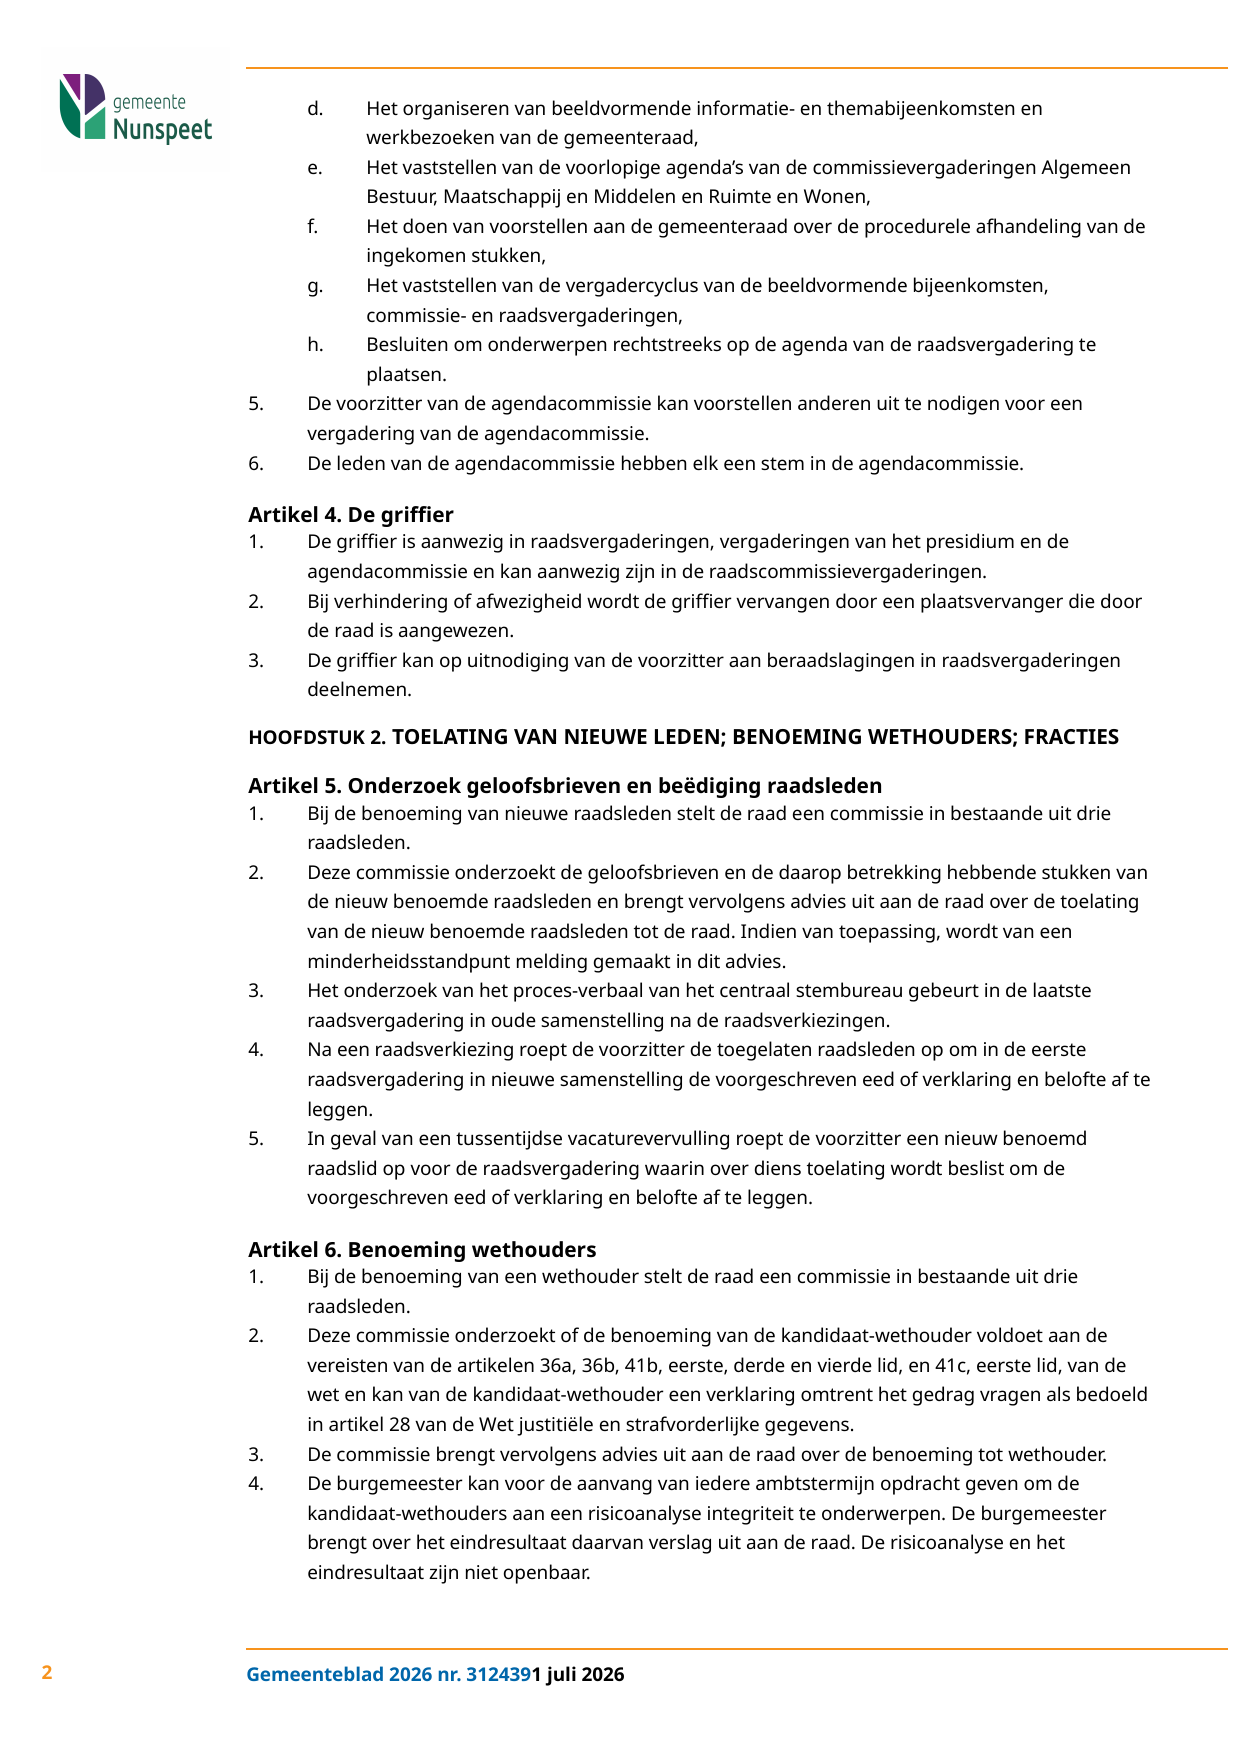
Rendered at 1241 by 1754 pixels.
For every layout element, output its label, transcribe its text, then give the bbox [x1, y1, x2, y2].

list De leden van de agendacommissie hebben elk een stem in de agendacommissie. [248, 450, 1152, 476]
list Het vaststellen van de vergadercyclus van de beeldvormende bijeenkomsten, commissie- en raadsvergaderingen, [307, 272, 1152, 328]
text Artikel 6. Benoeming wethouders [248, 1235, 1152, 1263]
text HOOFDSTUK 2. TOELATING VAN NIEUWE LEDEN; BENOEMING WETHOUDERS; FRACTIES [248, 722, 1152, 751]
list Het organiseren van beeldvormende informatie- en themabijeenkomsten en werkbezoeken van de gemeenteraad, [307, 95, 1152, 150]
text Artikel 5. Onderzoek geloofsbrieven en beëdiging raadsleden [248, 771, 1152, 800]
picture [41, 47, 231, 172]
list Bij de benoeming van een wethouder stelt de raad een commissie in bestaande uit drie raadsleden. [248, 1263, 1152, 1319]
text Artikel 4. De griffier [248, 500, 1152, 529]
list Besluiten om onderwerpen rechtstreeks op de agenda van de raadsvergadering te plaatsen. [307, 331, 1152, 387]
list De voorzitter van de agendacommissie kan voorstellen anderen uit te nodigen voor een vergadering van de agendacommissie. [248, 391, 1152, 446]
list De griffier kan op uitnodiging van de voorzitter aan beraadslagingen in raadsvergaderingen deelnemen. [248, 647, 1152, 702]
list Het doen van voorstellen aan de gemeenteraad over de procedurele afhandeling van de ingekomen stukken, [307, 213, 1152, 268]
list De commissie brengt vervolgens advies uit aan de raad over de benoeming tot wethouder. [248, 1441, 1152, 1467]
list Bij de benoeming van nieuwe raadsleden stelt de raad een commissie in bestaande uit drie raadsleden. [248, 800, 1152, 855]
list In geval van een tussentijdse vacaturevervulling roept de voorzitter een nieuw benoemd raadslid op voor de raadsvergadering waarin over diens toelating wordt beslist om de voorgeschreven eed of verklaring en belofte af te leggen. [248, 1125, 1152, 1210]
list Na een raadsverkiezing roept de voorzitter de toegelaten raadsleden op om in de eerste raadsvergadering in nieuwe samenstelling de voorgeschreven eed of verklaring en belofte af te leggen. [248, 1037, 1152, 1121]
list Bij verhindering of afwezigheid wordt de griffier vervangen door een plaatsvervanger die door de raad is aangewezen. [248, 588, 1152, 643]
list De griffier is aanwezig in raadsvergaderingen, vergaderingen van het presidium en de agendacommissie en kan aanwezig zijn in de raadscommissievergaderingen. [248, 529, 1152, 584]
list Deze commissie onderzoekt de geloofsbrieven en de daarop betrekking hebbende stukken van de nieuw benoemde raadsleden en brengt vervolgens advies uit aan de raad over de toelating van de nieuw benoemde raadsleden tot de raad. Indien van toepassing, wordt van een minderheidsstandpunt melding gemaakt in dit advies. [248, 859, 1152, 973]
list Het vaststellen van de voorlopige agenda’s van de commissievergaderingen Algemeen Bestuur, Maatschappij en Middelen en Ruimte en Wonen, [307, 154, 1152, 209]
list Het onderzoek van het proces-verbaal van het centraal stembureau gebeurt in de laatste raadsvergadering in oude samenstelling na de raadsverkiezingen. [248, 977, 1152, 1033]
list De burgemeester kan voor de aanvang van iedere ambtstermijn opdracht geven om de kandidaat-wethouders aan een risicoanalyse integriteit te onderwerpen. De burgemeester brengt over het eindresultaat daarvan verslag uit aan de raad. De risicoanalyse en het eindresultaat zijn niet openbaar. [248, 1470, 1152, 1585]
list Deze commissie onderzoekt of de benoeming van de kandidaat-wethouder voldoet aan de vereisten van de artikelen 36a, 36b, 41b, eerste, derde en vierde lid, en 41c, eerste lid, van de wet en kan van de kandidaat-wethouder een verklaring omtrent het gedrag vragen als bedoeld in artikel 28 van de Wet justitiële en strafvorderlijke gegevens. [248, 1322, 1152, 1437]
